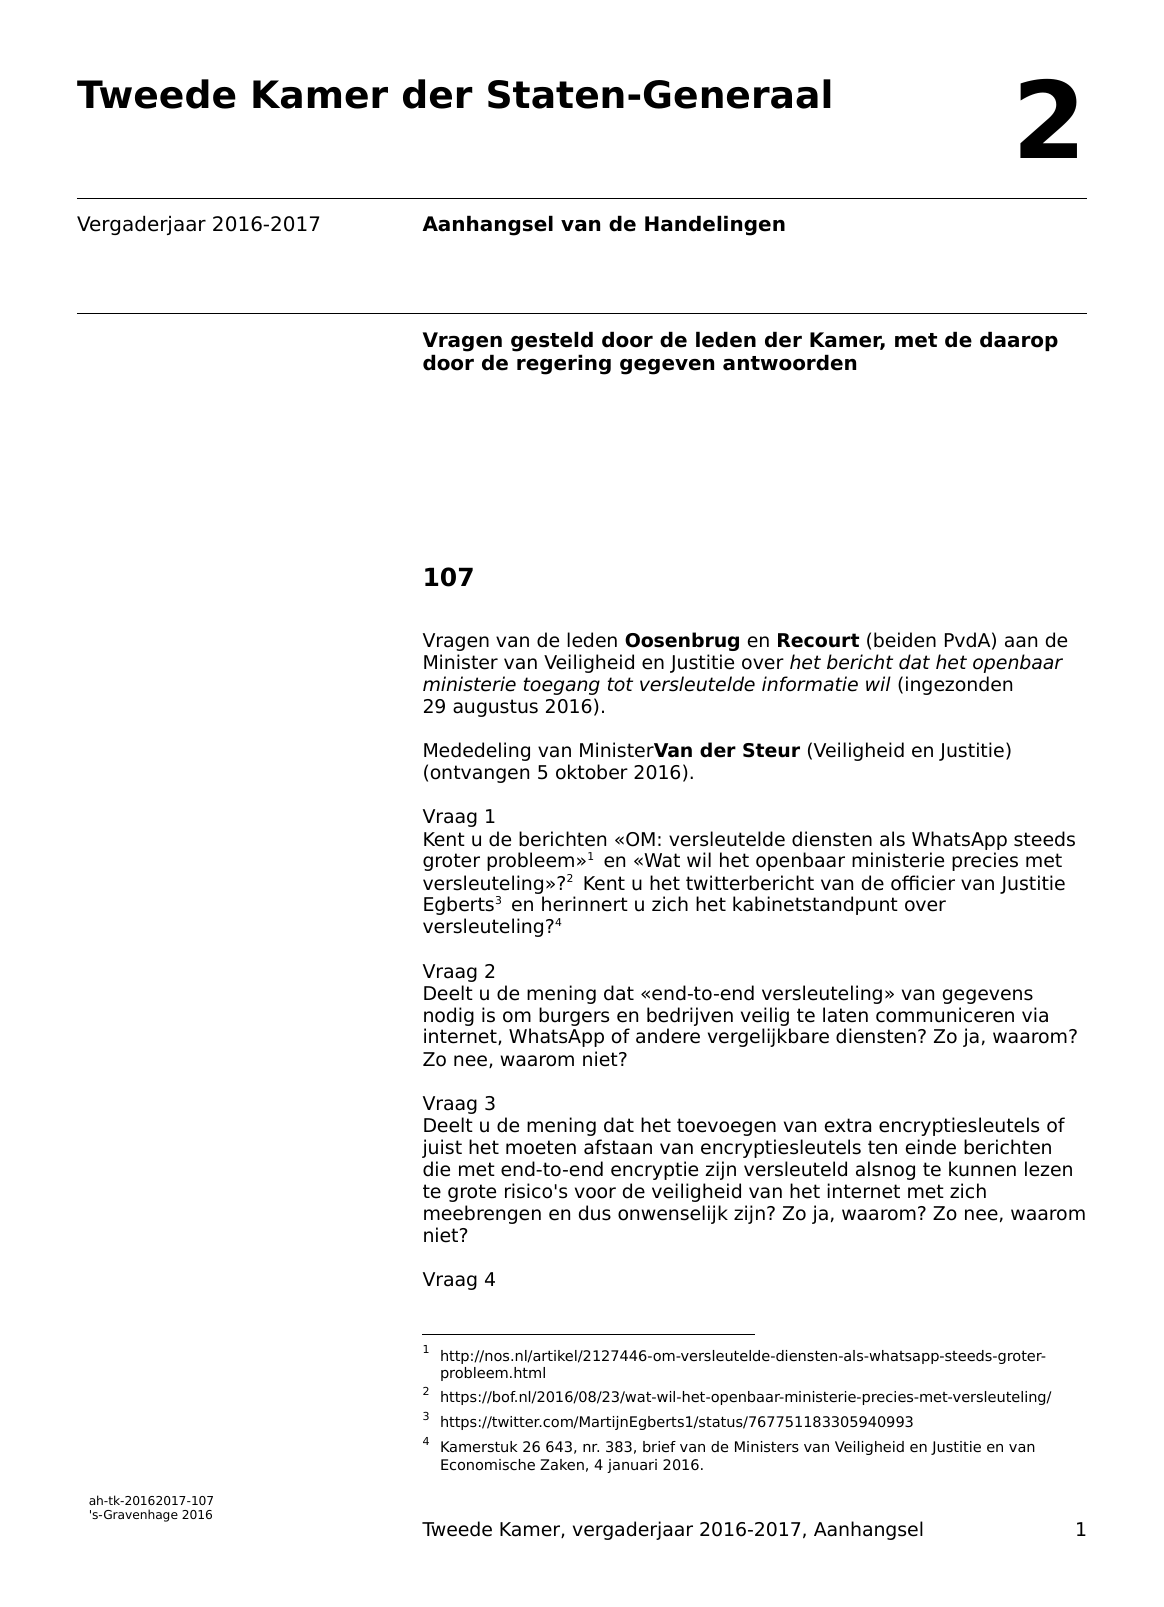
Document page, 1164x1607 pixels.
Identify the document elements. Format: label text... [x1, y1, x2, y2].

text Vraag 4 [422, 1269, 1087, 1291]
text Vraag 2 [422, 961, 1087, 982]
text Kamerstuk 26 643, nr. 383, brief van de Ministers van Veiligheid en Justitie en van Economische Zaken, 4 januari 2016. [422, 1435, 1087, 1474]
table_header Tweede Kamer der Staten-Generaal [77, 59, 886, 198]
text 's-Gravenhage 2016 [88, 1508, 323, 1522]
table_cell Aanhangsel van de Handelingen [422, 199, 1087, 313]
text Vraag 1 [422, 806, 1087, 828]
table_cell [77, 314, 422, 375]
text ah-tk-20162017-107 [88, 1494, 323, 1508]
text Deelt u de mening dat «end-to-end versleuteling» van gegevens nodig is om burgers en bedrijven veilig te laten communiceren via internet, WhatsApp of andere vergelijkbare diensten? Zo ja, waarom? Zo nee, waarom niet? [422, 982, 1087, 1070]
text Deelt u de mening dat het toevoegen van extra encryptiesleutels of juist het moeten afstaan van encryptiesleutels ten einde berichten die met end-to-end encryptie zijn versleuteld alsnog te kunnen lezen te grote risico's voor de veiligheid van het internet met zich meebrengen en dus onwenselijk zijn? Zo ja, waarom? Zo nee, waarom niet? [422, 1114, 1087, 1246]
text https://twitter.com/MartijnEgberts1/status/767751183305940993 [422, 1410, 1087, 1432]
table_header 2 [886, 59, 1087, 198]
text 107 [422, 563, 1087, 592]
text Vragen van de leden Oosenbrug en Recourt (beiden PvdA) aan de Minister van Veiligheid en Justitie over het bericht dat het openbaar ministerie toegang tot versleutelde informatie wil (ingezonden 29 augustus 2016). [422, 630, 1087, 718]
table_cell Vergaderjaar 2016-2017 [77, 199, 422, 313]
text Vraag 3 [422, 1093, 1087, 1114]
text Mededeling van MinisterVan der Steur (Veiligheid en Justitie) (ontvangen 5 oktober 2016). [422, 740, 1087, 784]
text http://nos.nl/artikel/2127446-om-versleutelde-diensten-als-whatsapp-steeds-groter-probleem.html [422, 1343, 1087, 1382]
text Kent u de berichten «OM: versleutelde diensten als WhatsApp steeds groter probleem» en «Wat wil het openbaar ministerie precies met versleuteling»? Kent u het twitterbericht van de officier van Justitie Egberts en herinnert u zich het kabinetstandpunt over versleuteling? [422, 828, 1087, 938]
table_cell Vragen gesteld door de leden der Kamer, met de daarop door de regering gegeven antwoorden [422, 314, 1087, 375]
text https://bof.nl/2016/08/23/wat-wil-het-openbaar-ministerie-precies-met-versleuteling/ [422, 1385, 1087, 1407]
